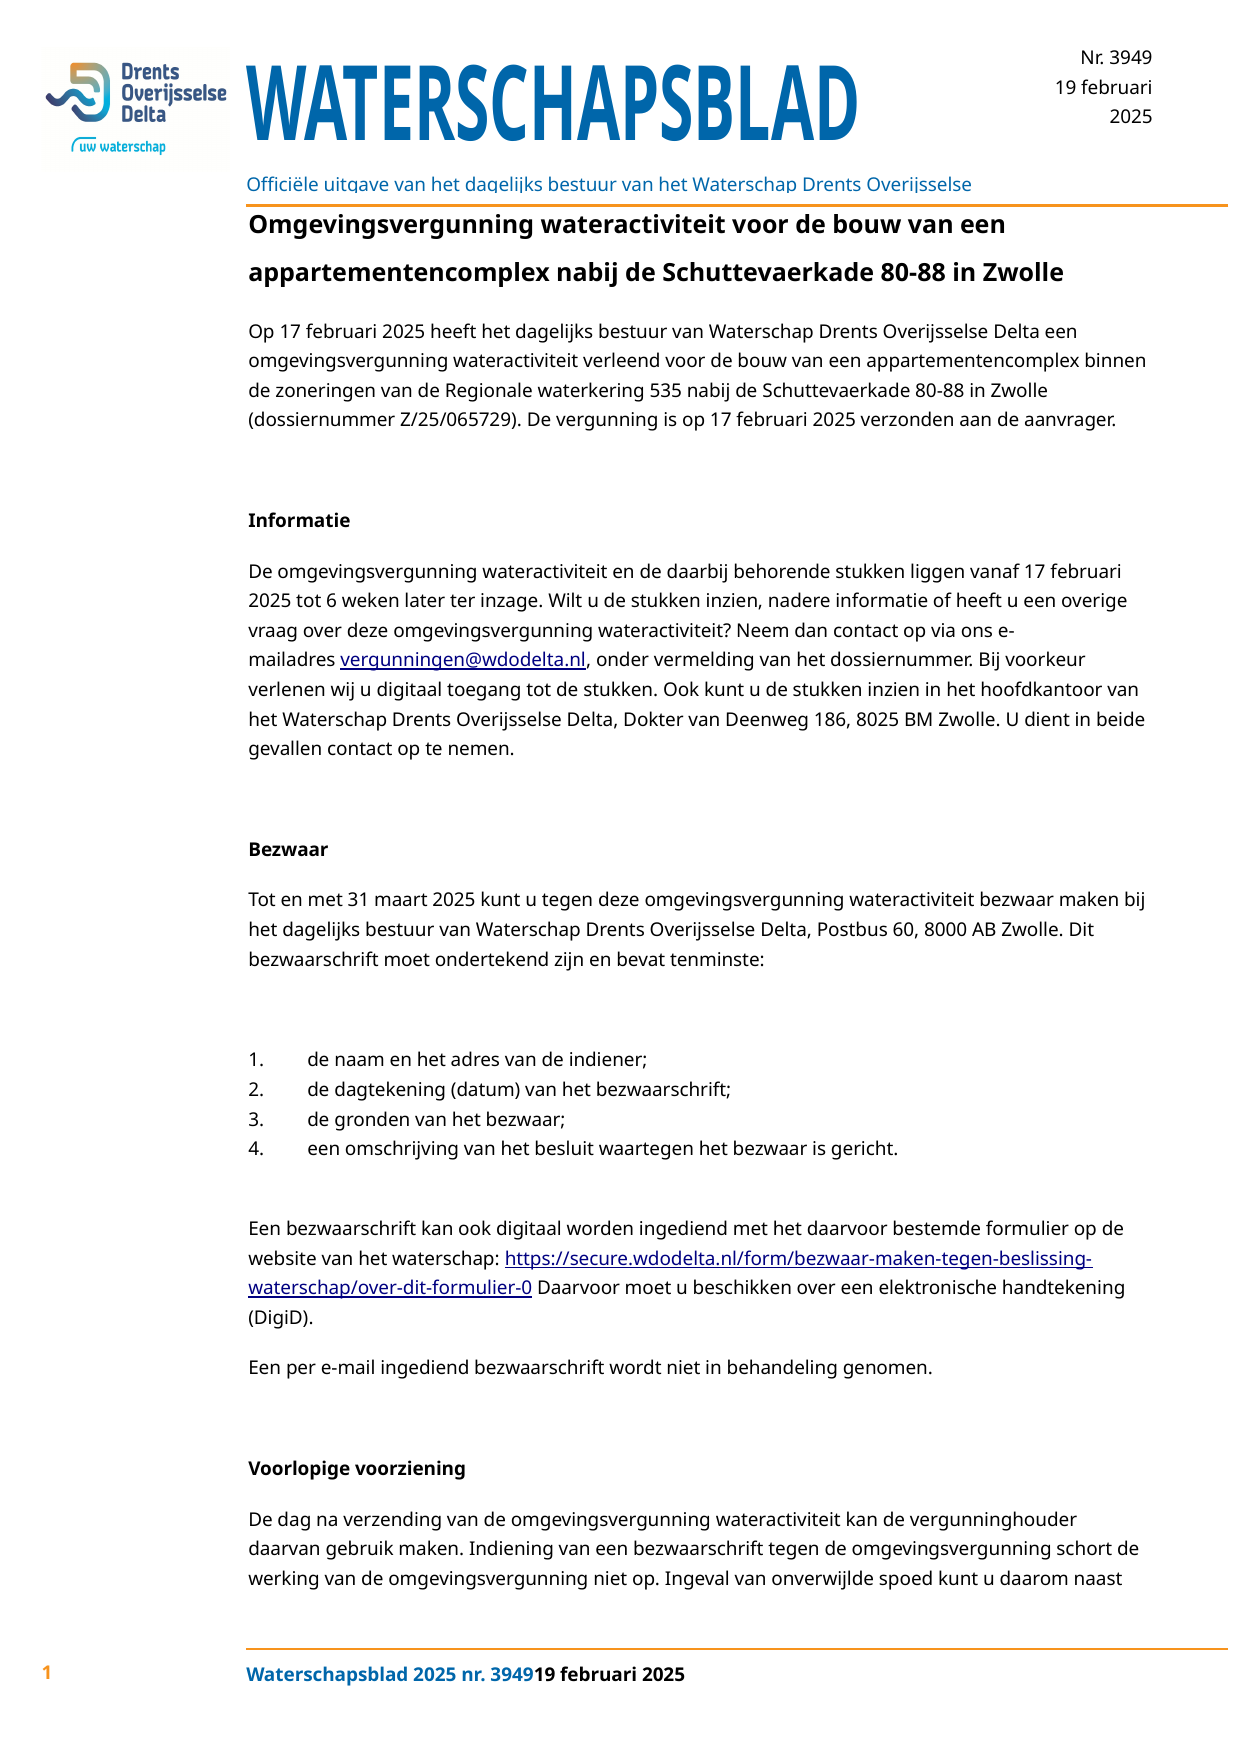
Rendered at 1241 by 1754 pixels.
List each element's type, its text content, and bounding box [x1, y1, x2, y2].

text Bezwaar [248, 836, 1152, 862]
text Een bezwaarschrift kan ook digitaal worden ingediend met het daarvoor bestemde formulier op de website van het waterschap: https://secure.wdodelta.nl/form/bezwaar-maken-tegen-beslissing-waterschap/over-dit-formulier-0 Daarvoor moet u beschikken over een elektronische handtekening (DigiD). [248, 1215, 1152, 1330]
text Tot en met 31 maart 2025 kunt u tegen deze omgevingsvergunning wateractiviteit bezwaar maken bij het dagelijks bestuur van Waterschap Drents Overijsselse Delta, Postbus 60, 8000 AB Zwolle. Dit bezwaarschrift moet ondertekend zijn en bevat tenminste: [248, 887, 1152, 972]
picture [41, 47, 231, 172]
list de gronden van het bezwaar; [248, 1106, 1152, 1132]
text Een per e-mail ingediend bezwaarschrift wordt niet in behandeling genomen. [248, 1354, 1152, 1380]
text Omgevingsvergunning wateractiviteit voor de bouw van een appartementencomplex nabij de Schuttevaerkade 80-88 in Zwolle [248, 207, 1152, 288]
text Op 17 februari 2025 heeft het dagelijks bestuur van Waterschap Drents Overijsselse Delta een omgevingsvergunning wateractiviteit verleend voor de bouw van een appartementencomplex binnen de zoneringen van de Regionale waterkering 535 nabij de Schuttevaerkade 80-88 in Zwolle (dossiernummer Z/25/065729). De vergunning is op 17 februari 2025 verzonden aan de aanvrager. [248, 318, 1152, 432]
text De dag na verzending van de omgevingsvergunning wateractiviteit kan de vergunninghouder daarvan gebruik maken. Indiening van een bezwaarschrift tegen de omgevingsvergunning schort de werking van de omgevingsvergunning niet op. Ingeval van onverwijlde spoed kunt u daarom naast [248, 1506, 1152, 1591]
list een omschrijving van het besluit waartegen het bezwaar is gericht. [248, 1135, 1152, 1161]
list de dagtekening (datum) van het bezwaarschrift; [248, 1076, 1152, 1102]
list de naam en het adres van de indiener; [248, 1047, 1152, 1072]
text Voorlopige voorziening [248, 1455, 1152, 1481]
text De omgevingsvergunning wateractiviteit en de daarbij behorende stukken liggen vanaf 17 februari 2025 tot 6 weken later ter inzage. Wilt u de stukken inzien, nadere informatie of heeft u een overige vraag over deze omgevingsvergunning wateractiviteit? Neem dan contact op via ons e-mailadres vergunningen@wdodelta.nl, onder vermelding van het dossiernummer. Bij voorkeur verlenen wij u digitaal toegang tot de stukken. Ook kunt u de stukken inzien in het hoofdkantoor van het Waterschap Drents Overijsselse Delta, Dokter van Deenweg 186, 8025 BM Zwolle. U dient in beide gevallen contact op te nemen. [248, 558, 1152, 761]
text Informatie [248, 507, 1152, 533]
